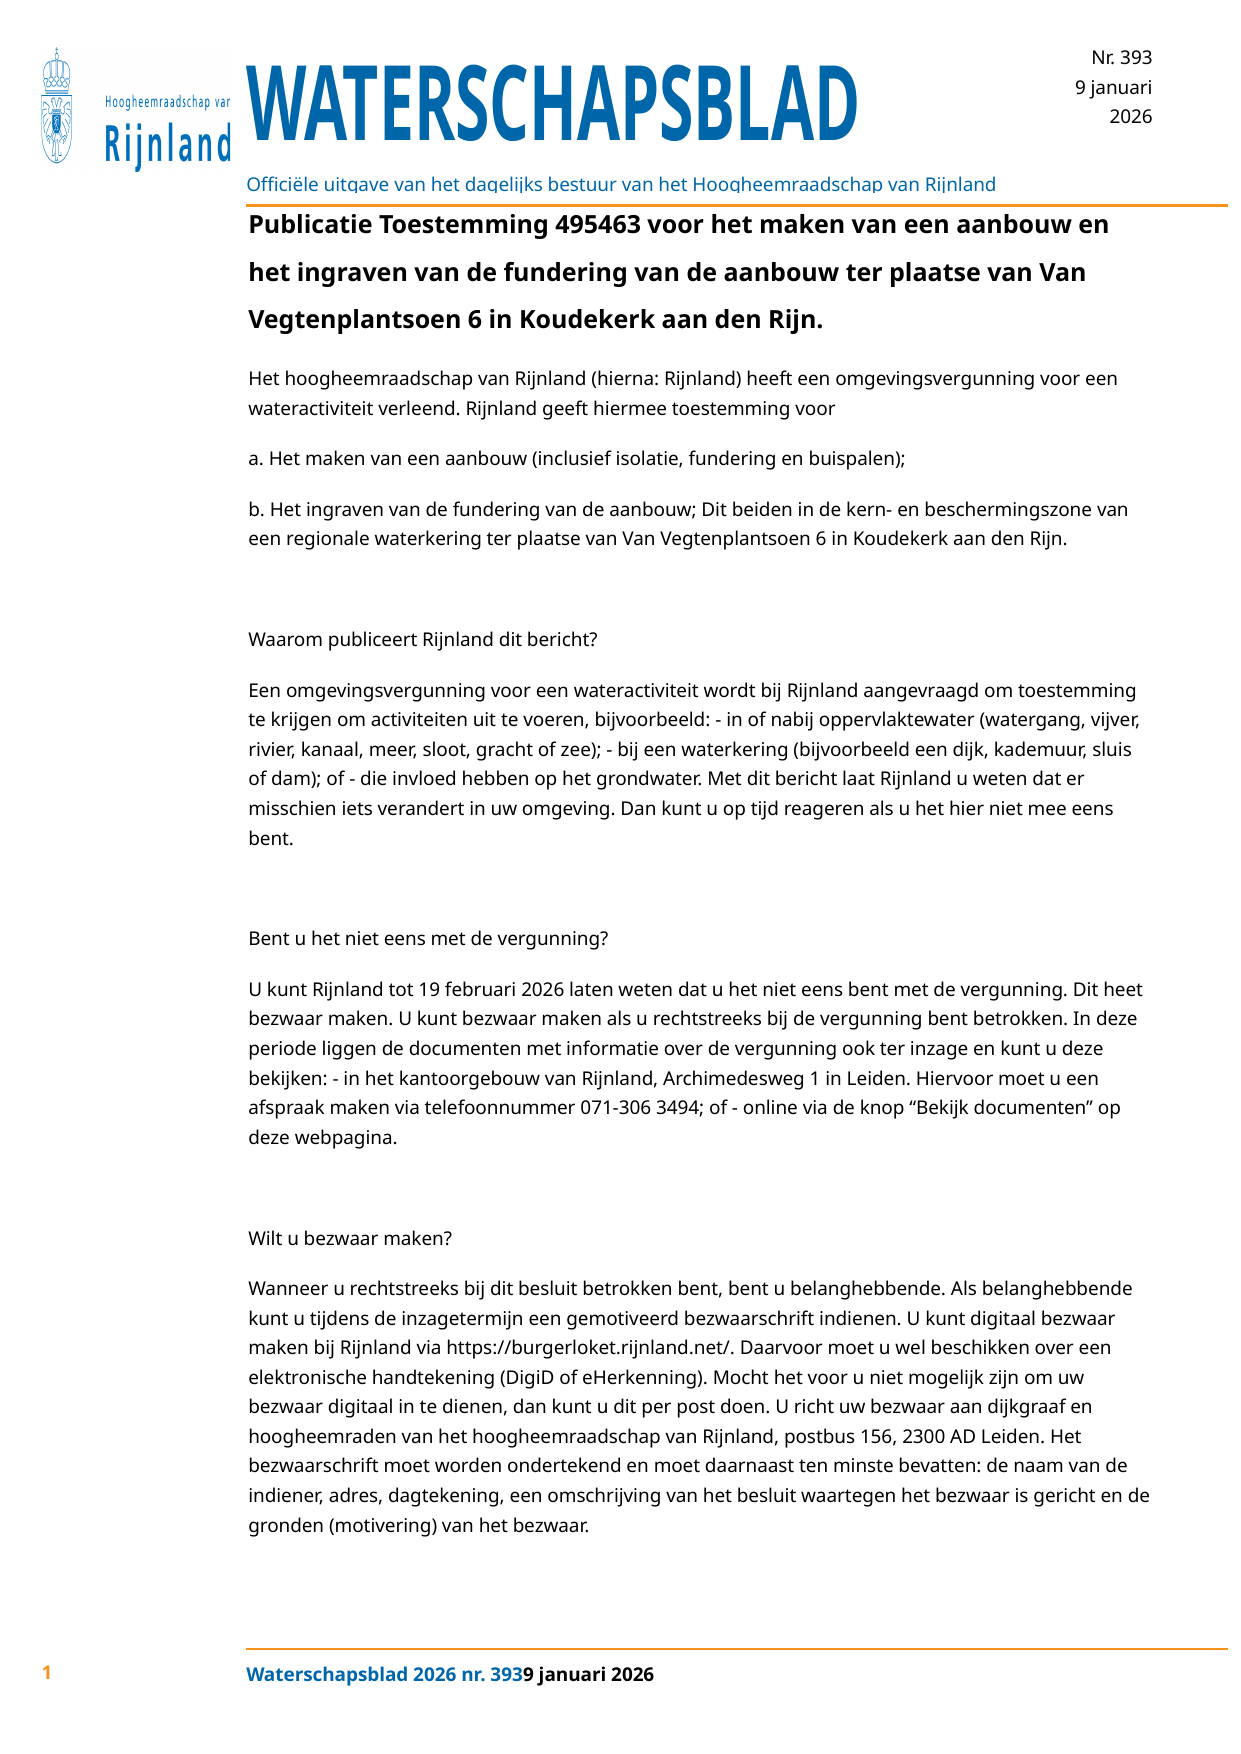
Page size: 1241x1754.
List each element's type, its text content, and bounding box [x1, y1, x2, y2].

text Publicatie Toestemming 495463 voor het maken van een aanbouw en het ingraven van de fundering van de aanbouw ter plaatse van Van Vegtenplantsoen 6 in Koudekerk aan den Rijn. [248, 207, 1152, 336]
picture [41, 47, 231, 172]
text b. Het ingraven van de fundering van de aanbouw; Dit beiden in de kern- en beschermingszone van een regionale waterkering ter plaatse van Van Vegtenplantsoen 6 in Koudekerk aan den Rijn. [248, 496, 1152, 551]
text Waarom publiceert Rijnland dit bericht? [248, 626, 1152, 652]
text U kunt Rijnland tot 19 februari 2026 laten weten dat u het niet eens bent met de vergunning. Dit heet bezwaar maken. U kunt bezwaar maken als u rechtstreeks bij de vergunning bent betrokken. In deze periode liggen de documenten met informatie over de vergunning ook ter inzage en kunt u deze bekijken: - in het kantoorgebouw van Rijnland, Archimedesweg 1 in Leiden. Hiervoor moet u een afspraak maken via telefoonnummer 071-306 3494; of - online via de knop “Bekijk documenten” op deze webpagina. [248, 976, 1152, 1149]
text Een omgevingsvergunning voor een wateractiviteit wordt bij Rijnland aangevraagd om toestemming te krijgen om activiteiten uit te voeren, bijvoorbeeld: - in of nabij oppervlaktewater (watergang, vijver, rivier, kanaal, meer, sloot, gracht of zee); - bij een waterkering (bijvoorbeeld een dijk, kademuur, sluis of dam); of - die invloed hebben op het grondwater. Met dit bericht laat Rijnland u weten dat er misschien iets verandert in uw omgeving. Dan kunt u op tijd reageren als u het hier niet mee eens bent. [248, 677, 1152, 850]
text Bent u het niet eens met de vergunning? [248, 926, 1152, 951]
text Wanneer u rechtstreeks bij dit besluit betrokken bent, bent u belanghebbende. Als belanghebbende kunt u tijdens de inzagetermijn een gemotiveerd bezwaarschrift indienen. U kunt digitaal bezwaar maken bij Rijnland via https://burgerloket.rijnland.net/. Daarvoor moet u wel beschikken over een elektronische handtekening (DigiD of eHerkenning). Mocht het voor u niet mogelijk zijn om uw bezwaar digitaal in te dienen, dan kunt u dit per post doen. U richt uw bezwaar aan dijkgraaf en hoogheemraden van het hoogheemraadschap van Rijnland, postbus 156, 2300 AD Leiden. Het bezwaarschrift moet worden ondertekend en moet daarnaast ten minste bevatten: de naam van de indiener, adres, dagtekening, een omschrijving van het besluit waartegen het bezwaar is gericht en de gronden (motivering) van het bezwaar. [248, 1275, 1152, 1537]
text a. Het maken van een aanbouw (inclusief isolatie, fundering en buispalen); [248, 446, 1152, 471]
text Het hoogheemraadschap van Rijnland (hierna: Rijnland) heeft een omgevingsvergunning voor een wateractiviteit verleend. Rijnland geeft hiermee toestemming voor [248, 366, 1152, 421]
text Wilt u bezwaar maken? [248, 1225, 1152, 1250]
